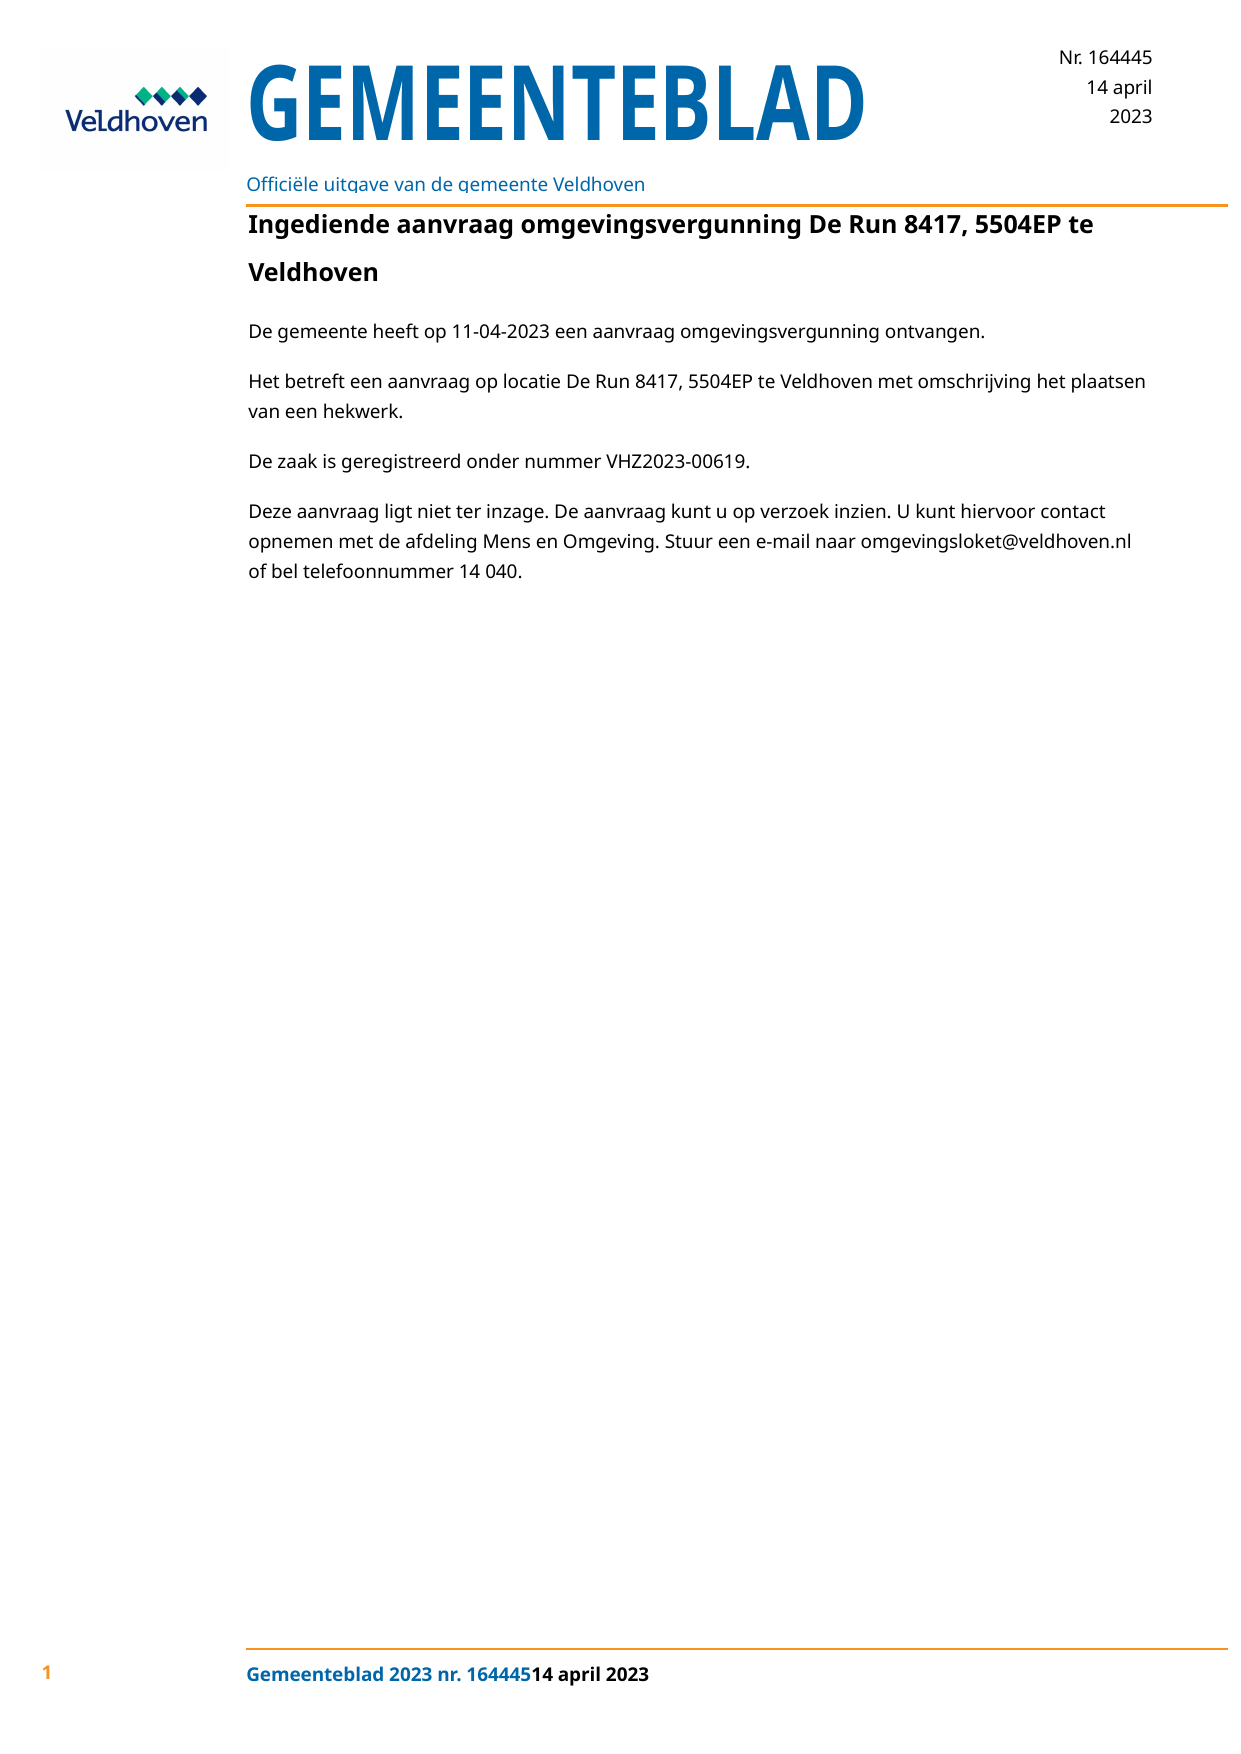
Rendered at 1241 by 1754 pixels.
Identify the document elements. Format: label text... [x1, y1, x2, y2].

text Ingediende aanvraag omgevingsvergunning De Run 8417, 5504EP te Veldhoven [248, 207, 1152, 288]
picture [41, 47, 231, 172]
text Het betreft een aanvraag op locatie De Run 8417, 5504EP te Veldhoven met omschrijving het plaatsen van een hekwerk. [248, 368, 1152, 424]
text De zaak is geregistreerd onder nummer VHZ2023-00619. [248, 448, 1152, 474]
text Deze aanvraag ligt niet ter inzage. De aanvraag kunt u op verzoek inzien. U kunt hiervoor contact opnemen met de afdeling Mens en Omgeving. Stuur een e-mail naar omgevingsloket@veldhoven.nl of bel telefoonnummer 14 040. [248, 499, 1152, 584]
text De gemeente heeft op 11-04-2023 een aanvraag omgevingsvergunning ontvangen. [248, 318, 1152, 344]
